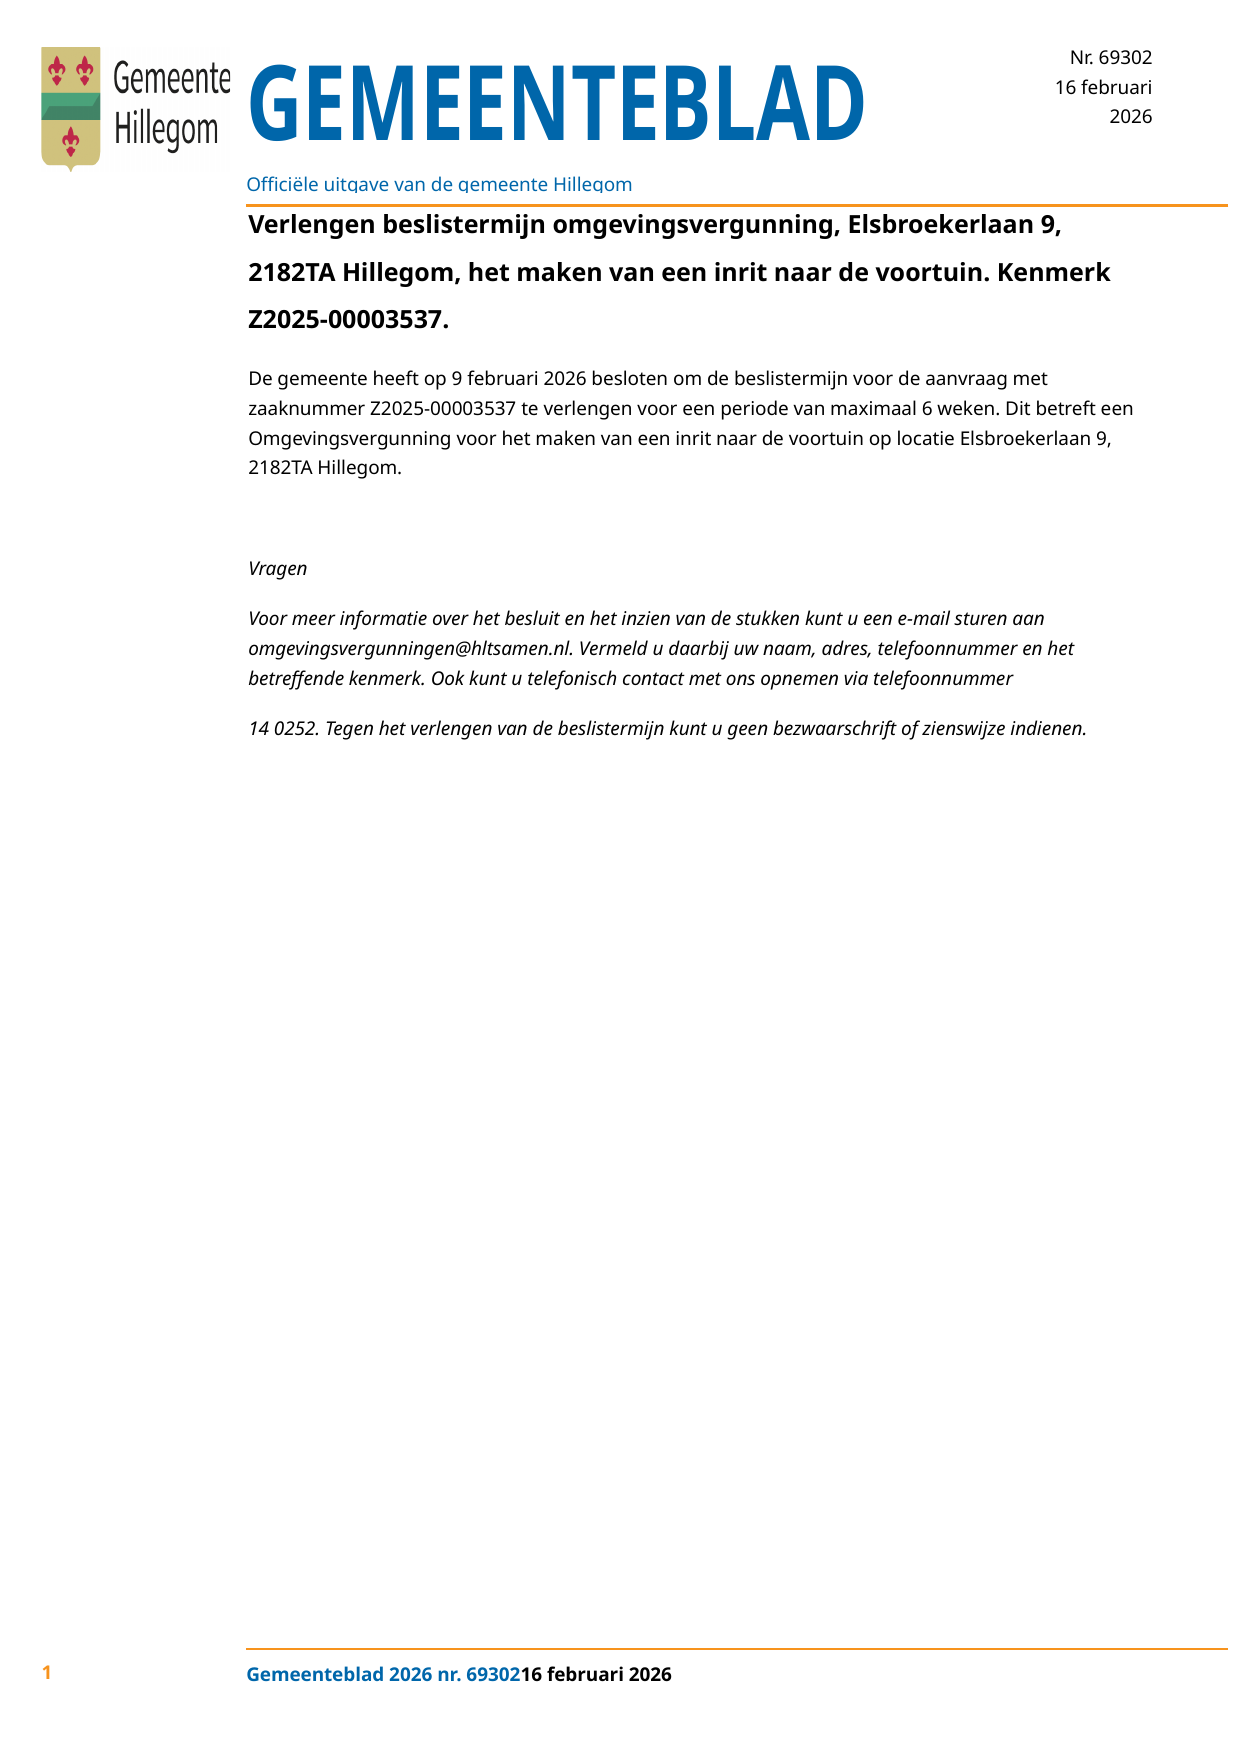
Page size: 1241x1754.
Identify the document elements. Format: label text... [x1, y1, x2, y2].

picture [41, 47, 231, 172]
text Verlengen beslistermijn omgevingsvergunning, Elsbroekerlaan 9, 2182TA Hillegom, het maken van een inrit naar de voortuin. Kenmerk Z2025-00003537. [248, 207, 1152, 336]
text 14 0252. Tegen het verlengen van de beslistermijn kunt u geen bezwaarschrift of zienswijze indienen. [248, 715, 1152, 741]
text Voor meer informatie over het besluit en het inzien van de stukken kunt u een e-mail sturen aan omgevingsvergunningen@hltsamen.nl. Vermeld u daarbij uw naam, adres, telefoonnummer en het betreffende kenmerk. Ook kunt u telefonisch contact met ons opnemen via telefoonnummer [248, 606, 1152, 690]
text Vragen [248, 555, 1152, 581]
text De gemeente heeft op 9 februari 2026 besloten om de beslistermijn voor de aanvraag met zaaknummer Z2025-00003537 te verlengen voor een periode van maximaal 6 weken. Dit betreft een Omgevingsvergunning voor het maken van een inrit naar de voortuin op locatie Elsbroekerlaan 9, 2182TA Hillegom. [248, 366, 1152, 480]
